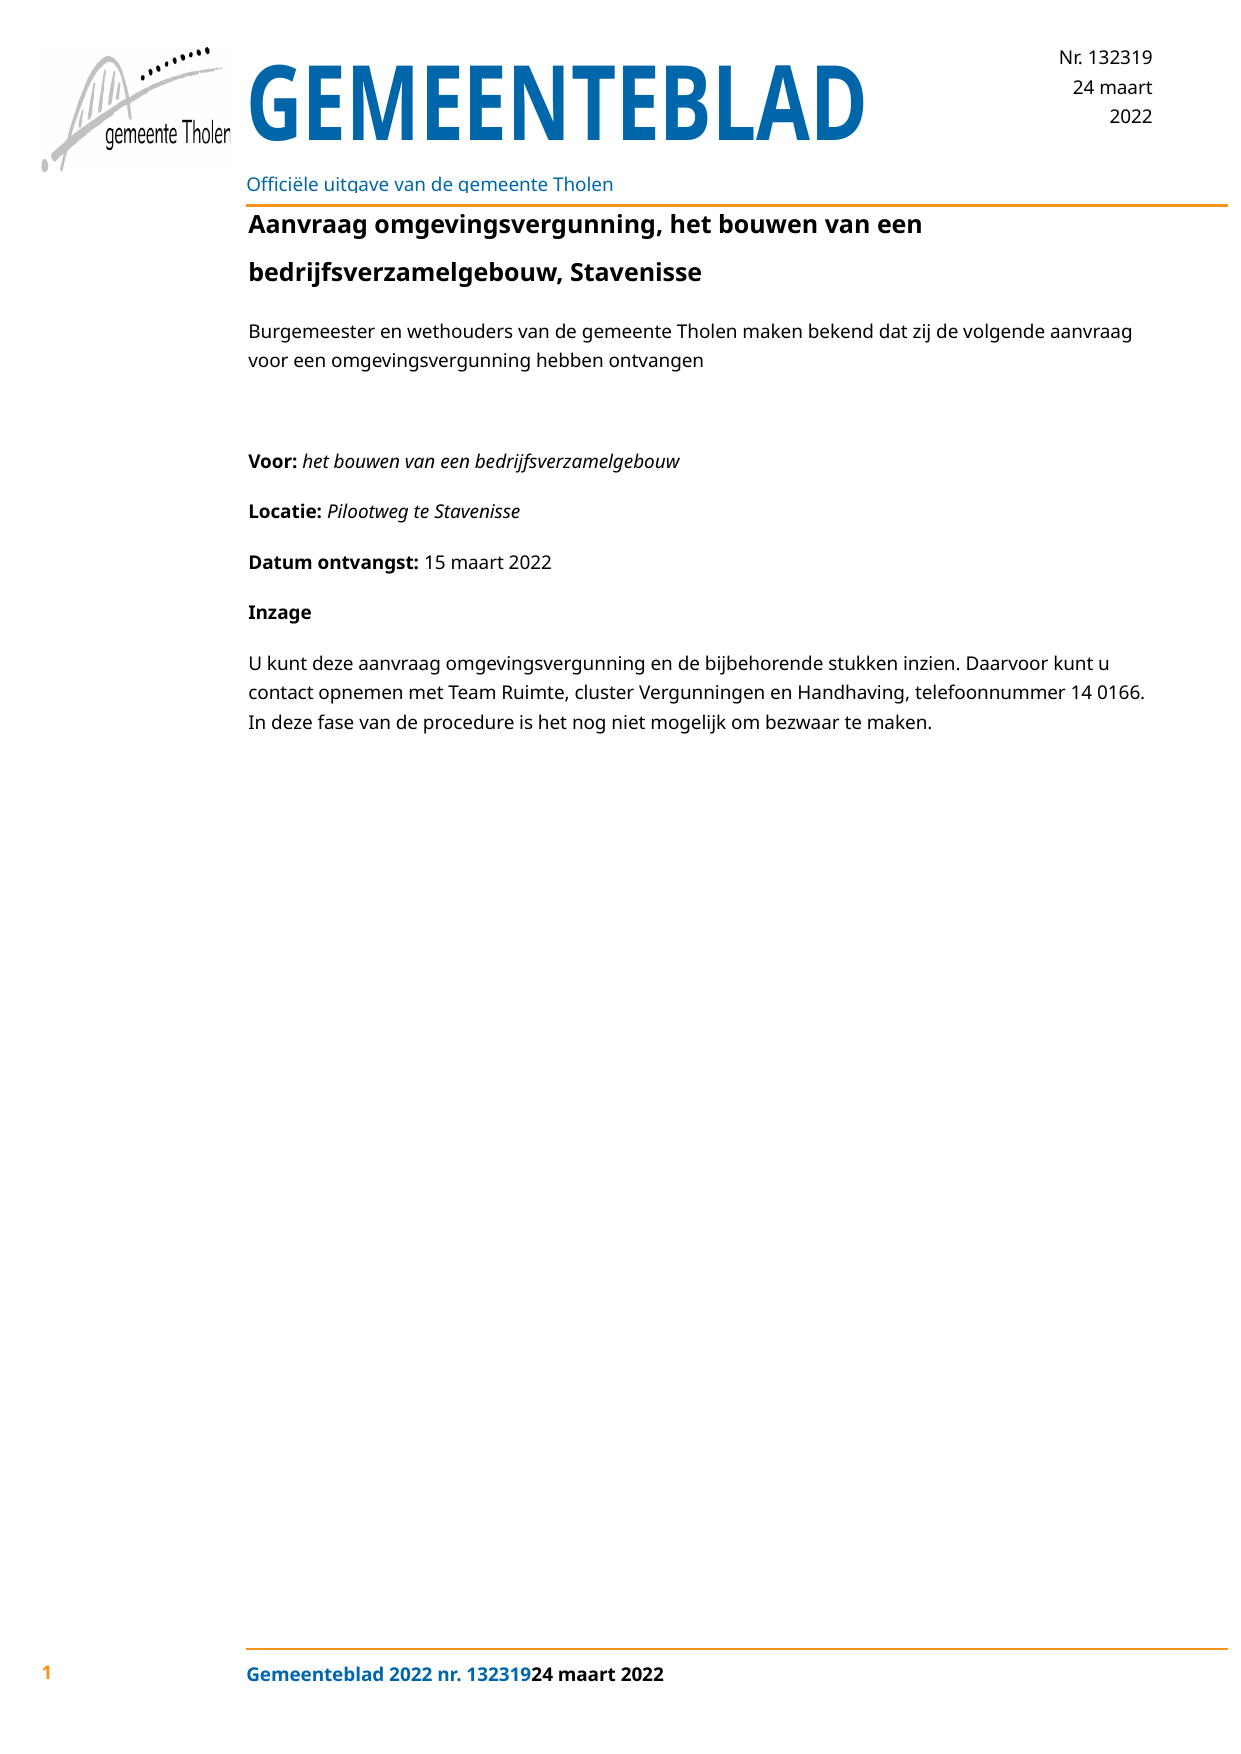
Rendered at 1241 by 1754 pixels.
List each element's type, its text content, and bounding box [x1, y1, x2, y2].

text Burgemeester en wethouders van de gemeente Tholen maken bekend dat zij de volgende aanvraag voor een omgevingsvergunning hebben ontvangen [248, 318, 1152, 373]
text Locatie: Pilootweg te Stavenisse [248, 499, 1152, 524]
text Datum ontvangst: 15 maart 2022 [248, 549, 1152, 575]
text U kunt deze aanvraag omgevingsvergunning en de bijbehorende stukken inzien. Daarvoor kunt u contact opnemen met Team Ruimte, cluster Vergunningen en Handhaving, telefoonnummer 14 0166. In deze fase van de procedure is het nog niet mogelijk om bezwaar te maken. [248, 650, 1152, 735]
text Aanvraag omgevingsvergunning, het bouwen van een bedrijfsverzamelgebouw, Stavenisse [248, 207, 1152, 288]
text Inzage [248, 599, 1152, 625]
picture [41, 47, 231, 172]
text Voor: het bouwen van een bedrijfsverzamelgebouw [248, 448, 1152, 474]
